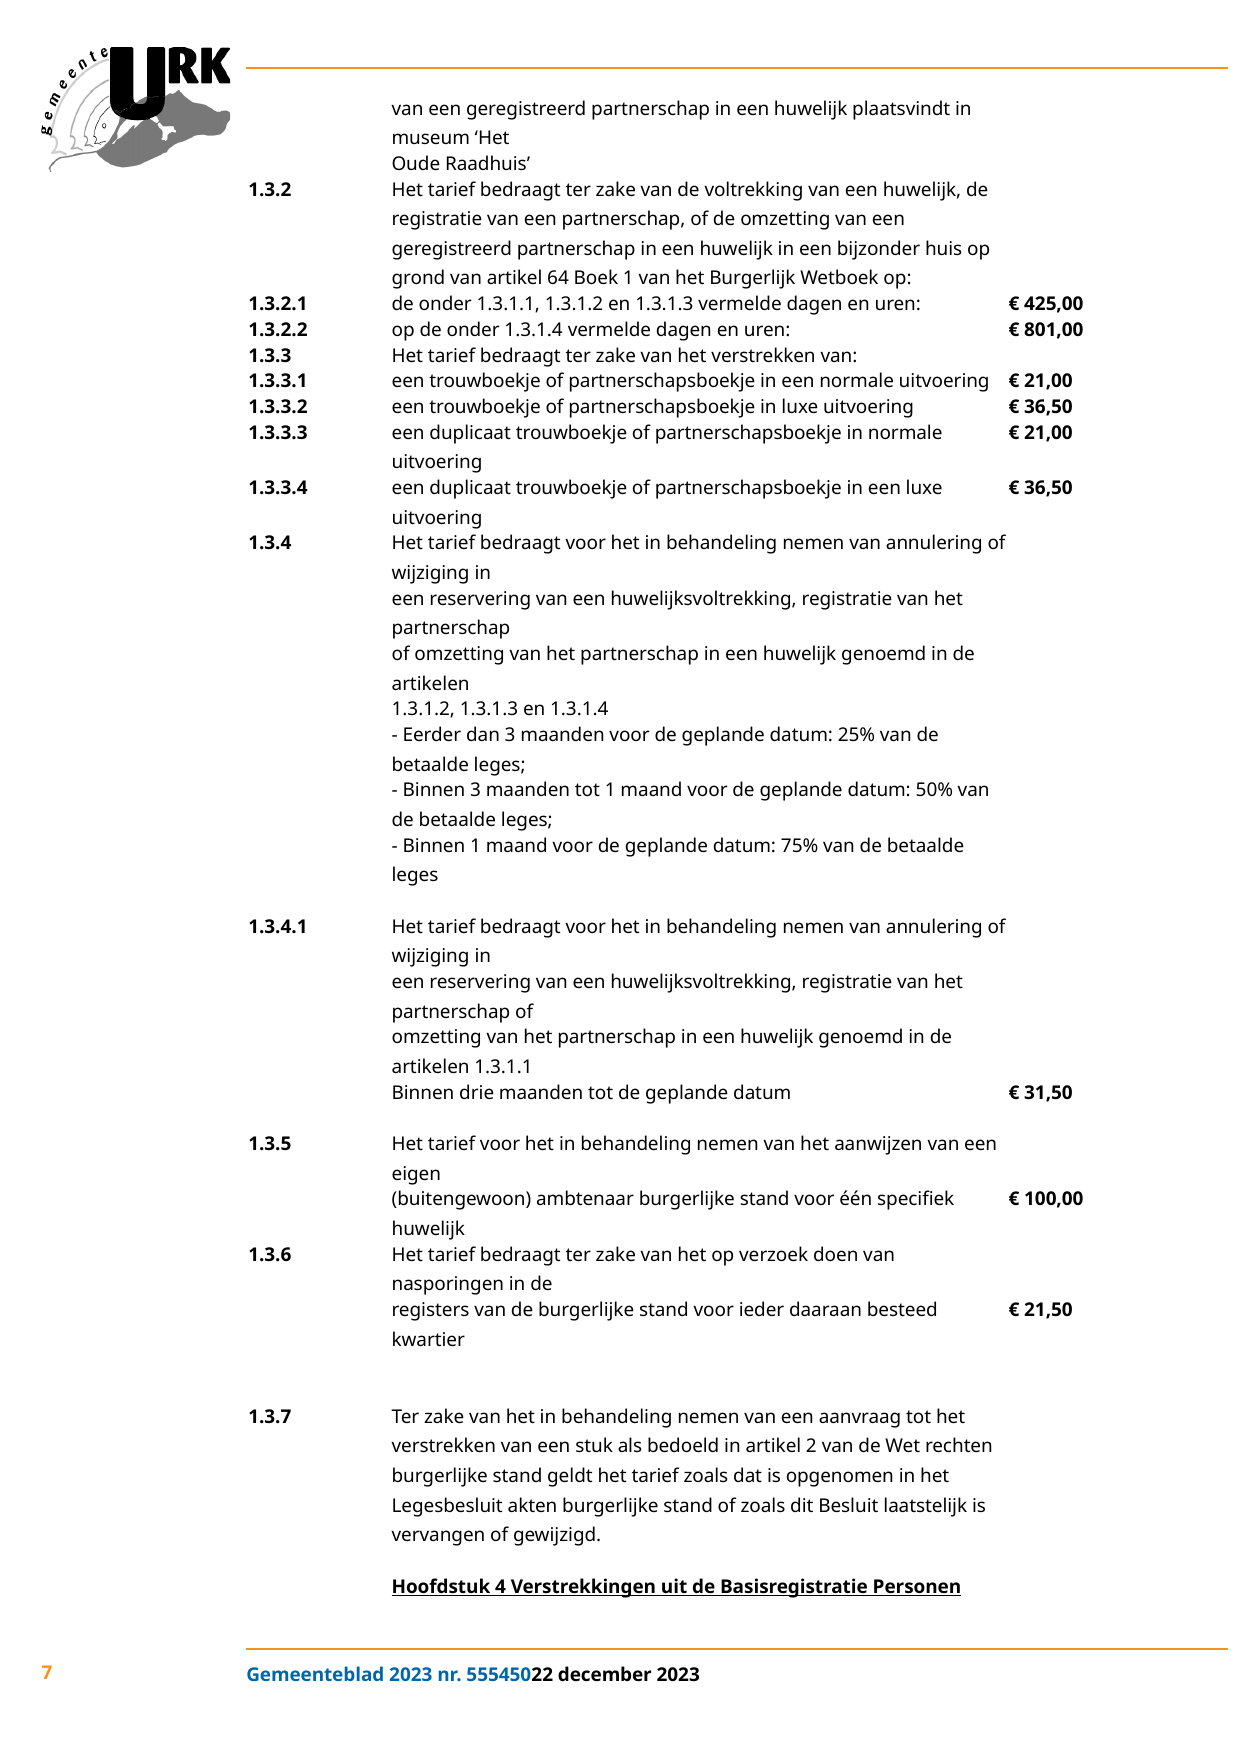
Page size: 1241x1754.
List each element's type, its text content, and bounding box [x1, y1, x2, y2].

table_cell [1008, 150, 1152, 176]
table_cell [1008, 585, 1152, 640]
table_cell Het tarief voor het in behandeling nemen van het aanwijzen van een eigen [391, 1130, 1008, 1186]
table_cell 1.3.4.1 [248, 913, 391, 968]
table_cell Binnen drie maanden tot de geplande datum [391, 1079, 1008, 1104]
table_cell 1.3.4 [248, 530, 391, 585]
table_cell een reservering van een huwelijksvoltrekking, registratie van het partnerschap [391, 585, 1008, 640]
table_cell een trouwboekje of partnerschapsboekje in een normale uitvoering [391, 368, 1008, 393]
table_cell € 425,00 [1008, 290, 1152, 316]
table_cell [1008, 1403, 1152, 1547]
table_cell 1.3.1.2, 1.3.1.3 en 1.3.1.4 [391, 696, 1008, 721]
table_cell [1008, 530, 1152, 585]
table_cell € 801,00 [1008, 316, 1152, 342]
table_cell [248, 1024, 391, 1079]
picture [41, 47, 231, 172]
table_cell 1.3.5 [248, 1130, 391, 1186]
table_cell registers van de burgerlijke stand voor ieder daaraan besteed kwartier [391, 1296, 1008, 1352]
table_cell een duplicaat trouwboekje of partnerschapsboekje in een luxe uitvoering [391, 474, 1008, 529]
table_cell [1008, 1573, 1152, 1598]
table_cell [248, 1186, 391, 1241]
table_cell de onder 1.3.1.1, 1.3.1.2 en 1.3.1.3 vermelde dagen en uren: [391, 290, 1008, 316]
table_cell Hoofdstuk 4 Verstrekkingen uit de Basisregistratie Personen [391, 1573, 1008, 1598]
table_cell [248, 1352, 391, 1377]
table_cell € 36,50 [1008, 474, 1152, 529]
table_cell Het tarief bedraagt voor het in behandeling nemen van annulering of wijziging in [391, 530, 1008, 585]
table_cell [1008, 832, 1152, 887]
table_cell [1008, 1377, 1152, 1403]
table_cell 1.3.3.1 [248, 368, 391, 393]
table_cell 1.3.3.2 [248, 393, 391, 419]
table_cell € 100,00 [1008, 1186, 1152, 1241]
table_cell [391, 1105, 1008, 1130]
table_cell omzetting van het partnerschap in een huwelijk genoemd in de artikelen 1.3.1.1 [391, 1024, 1008, 1079]
table_cell een duplicaat trouwboekje of partnerschapsboekje in normale uitvoering [391, 419, 1008, 474]
table_cell 1.3.6 [248, 1241, 391, 1296]
table_cell [248, 1377, 391, 1403]
table_cell 1.3.3.4 [248, 474, 391, 529]
table_cell € 36,50 [1008, 393, 1152, 419]
table_cell Het tarief bedraagt voor het in behandeling nemen van annulering of wijziging in [391, 913, 1008, 968]
table_cell [1008, 1024, 1152, 1079]
table_cell [1008, 1105, 1152, 1130]
table_cell Het tarief bedraagt ter zake van de voltrekking van een huwelijk, de registratie van een partnerschap, of de omzetting van een geregistreerd partnerschap in een huwelijk in een bijzonder huis op grond van artikel 64 Boek 1 van het Burgerlijk Wetboek op: [391, 176, 1008, 290]
table_cell 1.3.7 [248, 1403, 391, 1547]
table_cell - Binnen 3 maanden tot 1 maand voor de geplande datum: 50% van de betaalde leges; [391, 777, 1008, 832]
table_cell - Eerder dan 3 maanden voor de geplande datum: 25% van de betaalde leges; [391, 721, 1008, 777]
table_cell [1008, 696, 1152, 721]
table_cell Het tarief bedraagt ter zake van het op verzoek doen van nasporingen in de [391, 1241, 1008, 1296]
table_cell [248, 640, 391, 696]
table_cell [1008, 887, 1152, 913]
table_cell [391, 1547, 1008, 1573]
table_cell 1.3.2.2 [248, 316, 391, 342]
table_cell [248, 696, 391, 721]
table_cell [248, 887, 391, 913]
table_cell € 31,50 [1008, 1079, 1152, 1104]
table_cell [248, 1079, 391, 1104]
table_cell of omzetting van het partnerschap in een huwelijk genoemd in de artikelen [391, 640, 1008, 696]
table_cell op de onder 1.3.1.4 vermelde dagen en uren: [391, 316, 1008, 342]
table_cell [1008, 913, 1152, 968]
table_cell [1008, 777, 1152, 832]
table_cell € 21,00 [1008, 419, 1152, 474]
table_cell [1008, 1241, 1152, 1296]
table_cell 1.3.2 [248, 176, 391, 290]
table_cell [1008, 721, 1152, 777]
table_cell 1.3.2.1 [248, 290, 391, 316]
table_cell [248, 1573, 391, 1598]
table_cell [391, 1377, 1008, 1403]
table_cell [248, 968, 391, 1023]
table_cell [248, 150, 391, 176]
table_cell [1008, 1547, 1152, 1573]
table_cell [248, 777, 391, 832]
table_cell € 21,50 [1008, 1296, 1152, 1352]
table_cell [1008, 1352, 1152, 1377]
table_cell [1008, 968, 1152, 1023]
table_cell 1.3.3 [248, 342, 391, 367]
table_cell [248, 1296, 391, 1352]
table_cell een trouwboekje of partnerschapsboekje in luxe uitvoering [391, 393, 1008, 419]
table_cell [1008, 1130, 1152, 1186]
table_cell [248, 585, 391, 640]
table_cell 1.3.3.3 [248, 419, 391, 474]
table_cell van een geregistreerd partnerschap in een huwelijk plaatsvindt in museum ‘Het [391, 95, 1008, 150]
table_cell [1008, 640, 1152, 696]
table_cell [248, 1105, 391, 1130]
table_cell [248, 721, 391, 777]
table_cell - Binnen 1 maand voor de geplande datum: 75% van de betaalde leges [391, 832, 1008, 887]
table_cell € 21,00 [1008, 368, 1152, 393]
table_cell [1008, 95, 1152, 150]
table_cell [391, 1352, 1008, 1377]
table_cell [248, 1547, 391, 1573]
table_cell [1008, 342, 1152, 367]
table_cell Oude Raadhuis’ [391, 150, 1008, 176]
table_cell Het tarief bedraagt ter zake van het verstrekken van: [391, 342, 1008, 367]
table_cell (buitengewoon) ambtenaar burgerlijke stand voor één specifiek huwelijk [391, 1186, 1008, 1241]
table_cell [248, 832, 391, 887]
table_cell [391, 887, 1008, 913]
table_cell Ter zake van het in behandeling nemen van een aanvraag tot het verstrekken van een stuk als bedoeld in artikel 2 van de Wet rechten burgerlijke stand geldt het tarief zoals dat is opgenomen in het Legesbesluit akten burgerlijke stand of zoals dit Besluit laatstelijk is vervangen of gewijzigd. [391, 1403, 1008, 1547]
table_cell [1008, 176, 1152, 290]
table_cell een reservering van een huwelijksvoltrekking, registratie van het partnerschap of [391, 968, 1008, 1023]
table_cell [248, 95, 391, 150]
